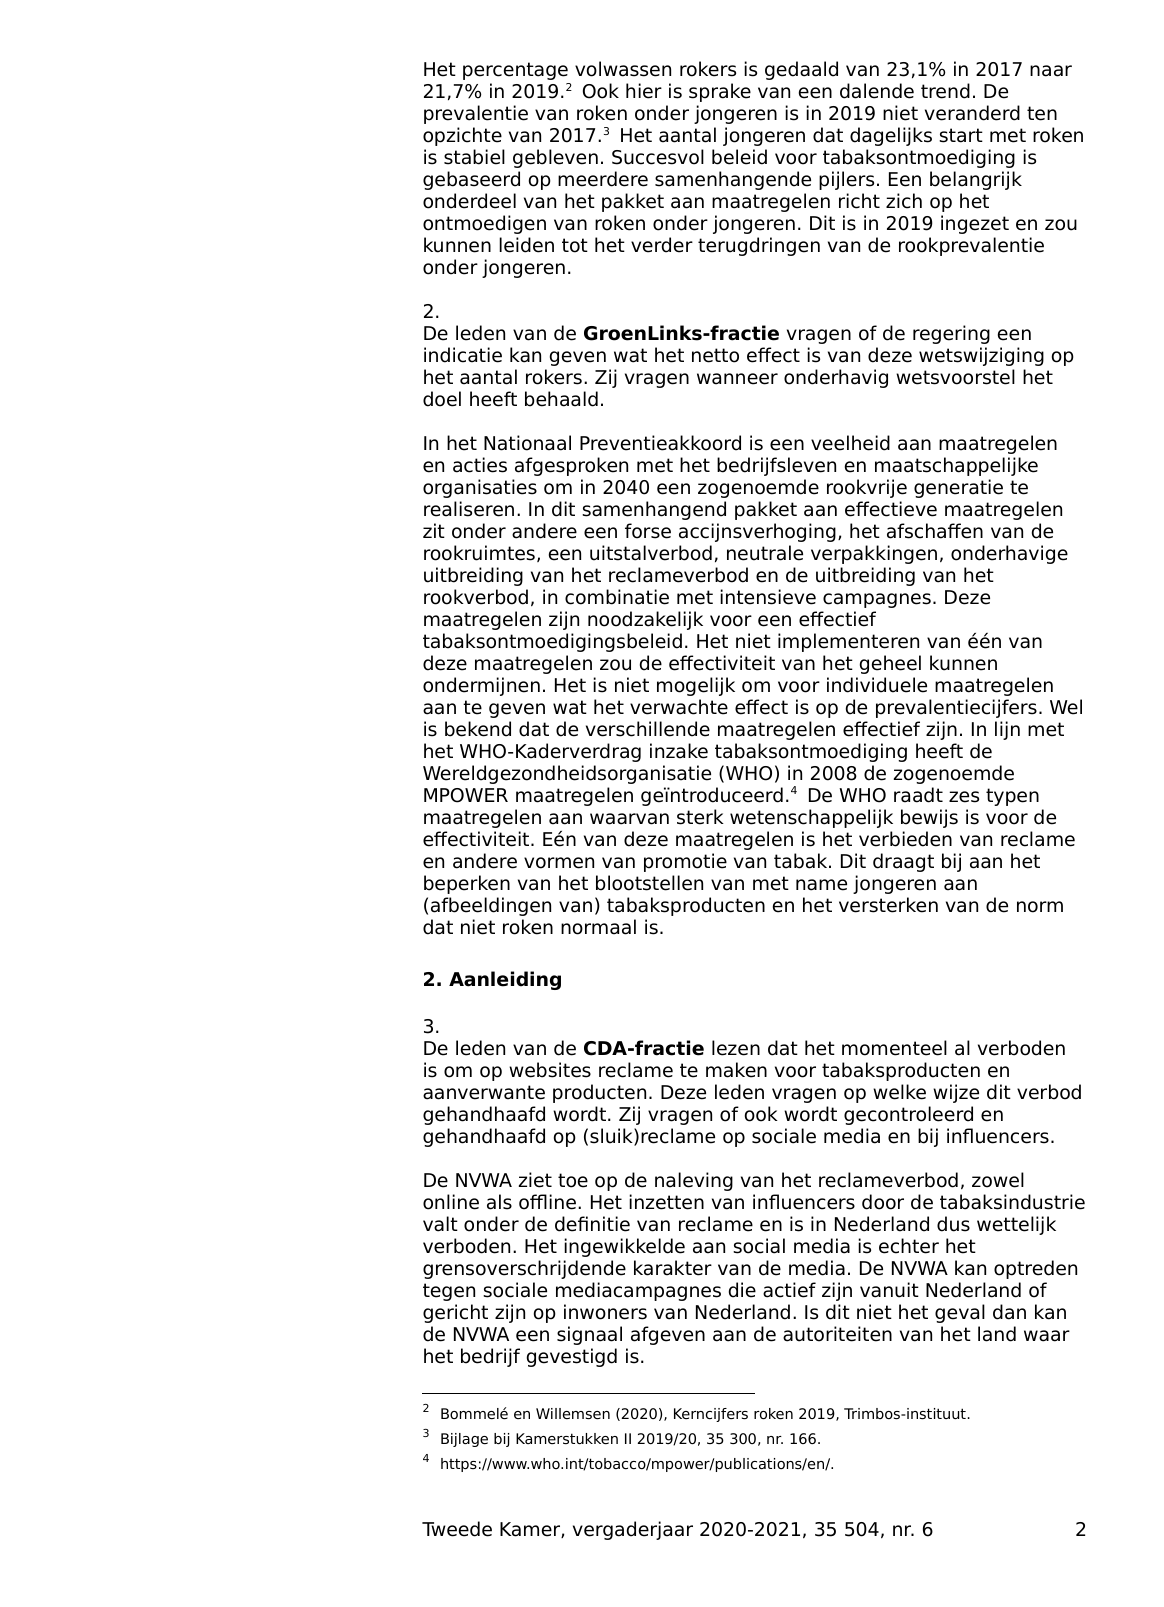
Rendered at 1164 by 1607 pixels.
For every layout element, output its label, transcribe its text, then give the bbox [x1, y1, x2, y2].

subtitle 2. Aanleiding [422, 969, 1087, 991]
text In het Nationaal Preventieakkoord is een veelheid aan maatregelen en acties afgesproken met het bedrijfsleven en maatschappelijke organisaties om in 2040 een zogenoemde rookvrije generatie te realiseren. In dit samenhangend pakket aan effectieve maatregelen zit onder andere een forse accijnsverhoging, het afschaffen van de rookruimtes, een uitstalverbod, neutrale verpakkingen, onderhavige uitbreiding van het reclameverbod en de uitbreiding van het rookverbod, in combinatie met intensieve campagnes. Deze maatregelen zijn noodzakelijk voor een effectief tabaksontmoedigingsbeleid. Het niet implementeren van één van deze maatregelen zou de effectiviteit van het geheel kunnen ondermijnen. Het is niet mogelijk om voor individuele maatregelen aan te geven wat het verwachte effect is op de prevalentiecijfers. Wel is bekend dat de verschillende maatregelen effectief zijn. In lijn met het WHO-Kaderverdrag inzake tabaksontmoediging heeft de Wereldgezondheidsorganisatie (WHO) in 2008 de zogenoemde MPOWER maatregelen geïntroduceerd. De WHO raadt zes typen maatregelen aan waarvan sterk wetenschappelijk bewijs is voor de effectiviteit. Eén van deze maatregelen is het verbieden van reclame en andere vormen van promotie van tabak. Dit draagt bij aan het beperken van het blootstellen van met name jongeren aan (afbeeldingen van) tabaksproducten en het versterken van de norm dat niet roken normaal is. [422, 433, 1087, 939]
text Het percentage volwassen rokers is gedaald van 23,1% in 2017 naar 21,7% in 2019. Ook hier is sprake van een dalende trend. De prevalentie van roken onder jongeren is in 2019 niet veranderd ten opzichte van 2017. Het aantal jongeren dat dagelijks start met roken is stabiel gebleven. Succesvol beleid voor tabaksontmoediging is gebaseerd op meerdere samenhangende pijlers. Een belangrijk onderdeel van het pakket aan maatregelen richt zich op het ontmoedigen van roken onder jongeren. Dit is in 2019 ingezet en zou kunnen leiden tot het verder terugdringen van de rookprevalentie onder jongeren. [422, 59, 1087, 279]
text De leden van de GroenLinks-fractie vragen of de regering een indicatie kan geven wat het netto effect is van deze wetswijziging op het aantal rokers. Zij vragen wanneer onderhavig wetsvoorstel het doel heeft behaald. [422, 323, 1087, 411]
text https://www.who.int/tobacco/mpower/publications/en/. [422, 1452, 1087, 1474]
text De leden van de CDA-fractie lezen dat het momenteel al verboden is om op websites reclame te maken voor tabaksproducten en aanverwante producten. Deze leden vragen op welke wijze dit verbod gehandhaafd wordt. Zij vragen of ook wordt gecontroleerd en gehandhaafd op (sluik)reclame op sociale media en bij influencers. [422, 1038, 1087, 1147]
text Bommelé en Willemsen (2020), Kerncijfers roken 2019, Trimbos-instituut. [422, 1402, 1087, 1424]
text 2. [422, 301, 1087, 323]
text Bijlage bij Kamerstukken II 2019/20, 35 300, nr. 166. [422, 1427, 1087, 1449]
text 3. [422, 1016, 1087, 1038]
text De NVWA ziet toe op de naleving van het reclameverbod, zowel online als offline. Het inzetten van influencers door de tabaksindustrie valt onder de definitie van reclame en is in Nederland dus wettelijk verboden. Het ingewikkelde aan social media is echter het grensoverschrijdende karakter van de media. De NVWA kan optreden tegen sociale mediacampagnes die actief zijn vanuit Nederland of gericht zijn op inwoners van Nederland. Is dit niet het geval dan kan de NVWA een signaal afgeven aan de autoriteiten van het land waar het bedrijf gevestigd is. [422, 1170, 1087, 1367]
